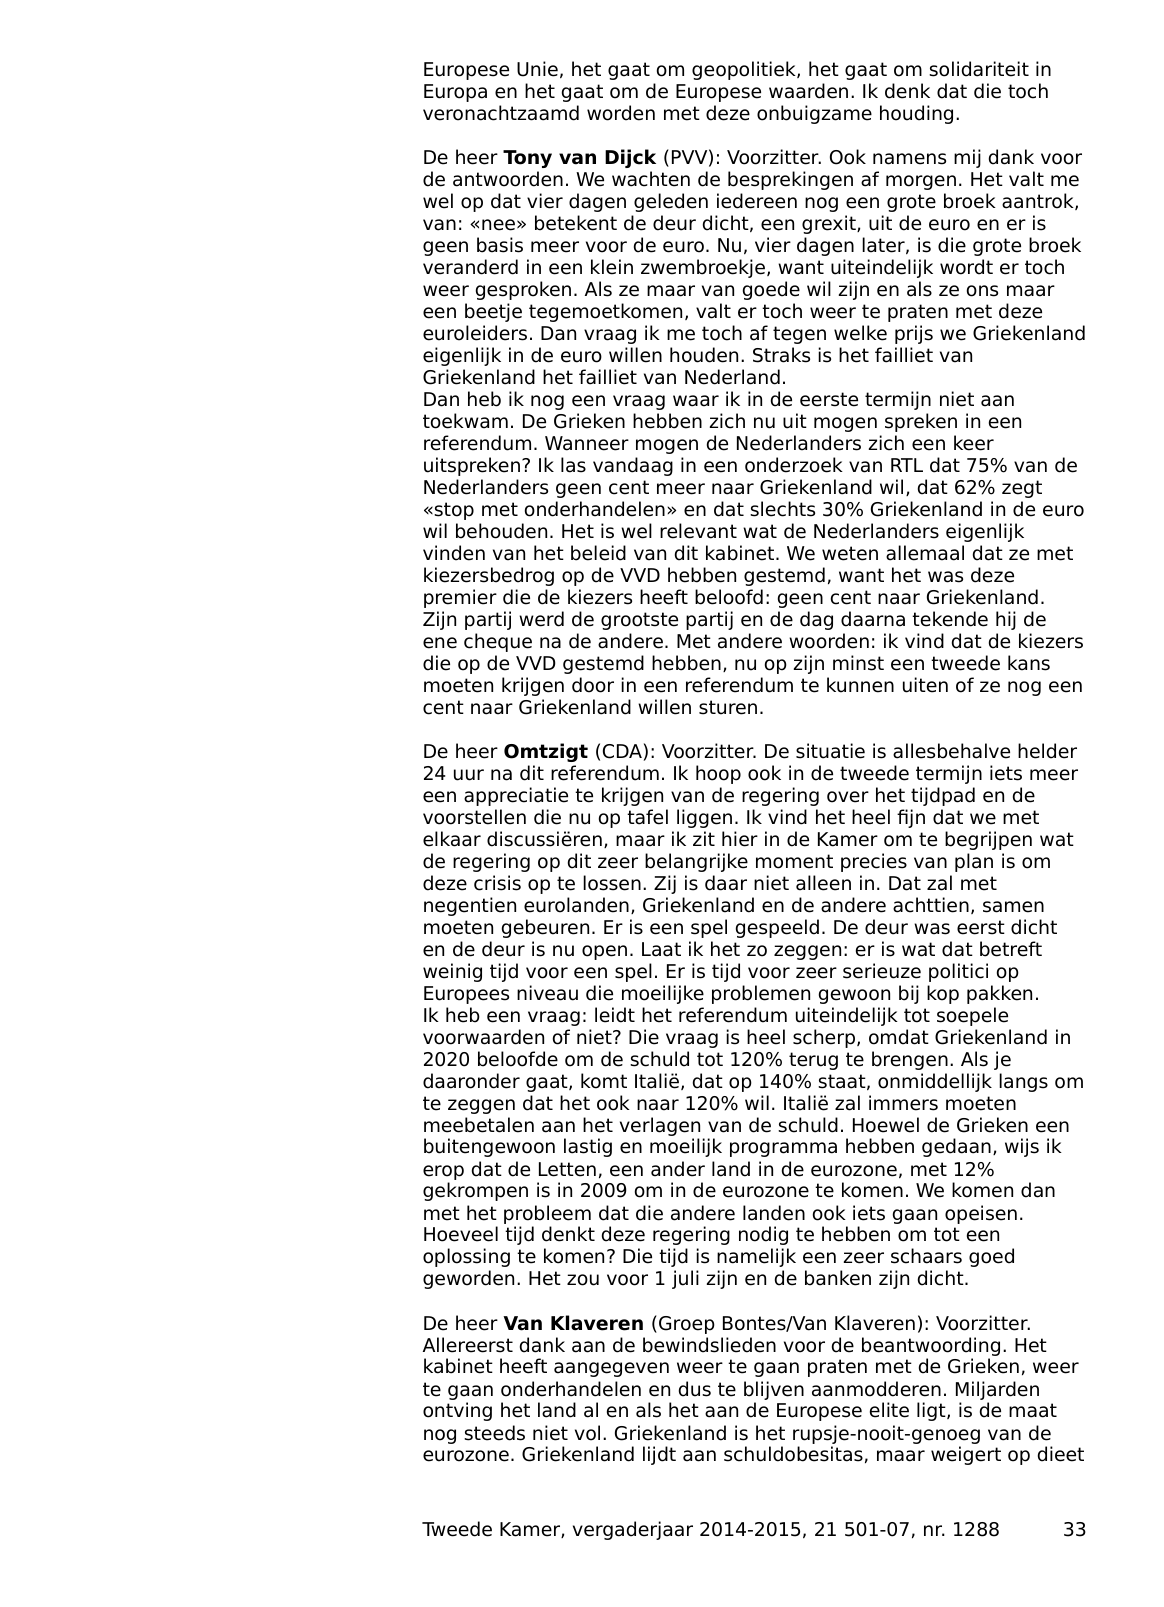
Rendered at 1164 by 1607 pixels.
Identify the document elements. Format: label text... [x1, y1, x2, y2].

text Ik heb een vraag: leidt het referendum uiteindelijk tot soepele voorwaarden of niet? Die vraag is heel scherp, omdat Griekenland in 2020 beloofde om de schuld tot 120% terug te brengen. Als je daaronder gaat, komt Italië, dat op 140% staat, onmiddellijk langs om te zeggen dat het ook naar 120% wil. Italië zal immers moeten meebetalen aan het verlagen van de schuld. Hoewel de Grieken een buitengewoon lastig en moeilijk programma hebben gedaan, wijs ik erop dat de Letten, een ander land in de eurozone, met 12% gekrompen is in 2009 om in de eurozone te komen. We komen dan met het probleem dat die andere landen ook iets gaan opeisen. Hoeveel tijd denkt deze regering nodig te hebben om tot een oplossing te komen? Die tijd is namelijk een zeer schaars goed geworden. Het zou voor 1 juli zijn en de banken zijn dicht. [422, 1004, 1087, 1290]
text De heer Tony van Dijck (PVV): Voorzitter. Ook namens mij dank voor de antwoorden. We wachten de besprekingen af morgen. Het valt me wel op dat vier dagen geleden iedereen nog een grote broek aantrok, van: «nee» betekent de deur dicht, een grexit, uit de euro en er is geen basis meer voor de euro. Nu, vier dagen later, is die grote broek veranderd in een klein zwembroekje, want uiteindelijk wordt er toch weer gesproken. Als ze maar van goede wil zijn en als ze ons maar een beetje tegemoetkomen, valt er toch weer te praten met deze euroleiders. Dan vraag ik me toch af tegen welke prijs we Griekenland eigenlijk in de euro willen houden. Straks is het failliet van Griekenland het failliet van Nederland. [422, 147, 1087, 389]
text De heer Omtzigt (CDA): Voorzitter. De situatie is allesbehalve helder 24 uur na dit referendum. Ik hoop ook in de tweede termijn iets meer een appreciatie te krijgen van de regering over het tijdpad en de voorstellen die nu op tafel liggen. Ik vind het heel fijn dat we met elkaar discussiëren, maar ik zit hier in de Kamer om te begrijpen wat de regering op dit zeer belangrijke moment precies van plan is om deze crisis op te lossen. Zij is daar niet alleen in. Dat zal met negentien eurolanden, Griekenland en de andere achttien, samen moeten gebeuren. Er is een spel gespeeld. De deur was eerst dicht en de deur is nu open. Laat ik het zo zeggen: er is wat dat betreft weinig tijd voor een spel. Er is tijd voor zeer serieuze politici op Europees niveau die moeilijke problemen gewoon bij kop pakken. [422, 741, 1087, 1004]
text Europese Unie, het gaat om geopolitiek, het gaat om solidariteit in Europa en het gaat om de Europese waarden. Ik denk dat die toch veronachtzaamd worden met deze onbuigzame houding. [422, 59, 1087, 125]
text Dan heb ik nog een vraag waar ik in de eerste termijn niet aan toekwam. De Grieken hebben zich nu uit mogen spreken in een referendum. Wanneer mogen de Nederlanders zich een keer uitspreken? Ik las vandaag in een onderzoek van RTL dat 75% van de Nederlanders geen cent meer naar Griekenland wil, dat 62% zegt «stop met onderhandelen» en dat slechts 30% Griekenland in de euro wil behouden. Het is wel relevant wat de Nederlanders eigenlijk vinden van het beleid van dit kabinet. We weten allemaal dat ze met kiezersbedrog op de VVD hebben gestemd, want het was deze premier die de kiezers heeft beloofd: geen cent naar Griekenland. Zijn partij werd de grootste partij en de dag daarna tekende hij de ene cheque na de andere. Met andere woorden: ik vind dat de kiezers die op de VVD gestemd hebben, nu op zijn minst een tweede kans moeten krijgen door in een referendum te kunnen uiten of ze nog een cent naar Griekenland willen sturen. [422, 389, 1087, 719]
text De heer Van Klaveren (Groep Bontes/Van Klaveren): Voorzitter. Allereerst dank aan de bewindslieden voor de beantwoording. Het kabinet heeft aangegeven weer te gaan praten met de Grieken, weer te gaan onderhandelen en dus te blijven aanmodderen. Miljarden ontving het land al en als het aan de Europese elite ligt, is de maat nog steeds niet vol. Griekenland is het rupsje-nooit-genoeg van de eurozone. Griekenland lijdt aan schuldobesitas, maar weigert op dieet [422, 1312, 1087, 1466]
